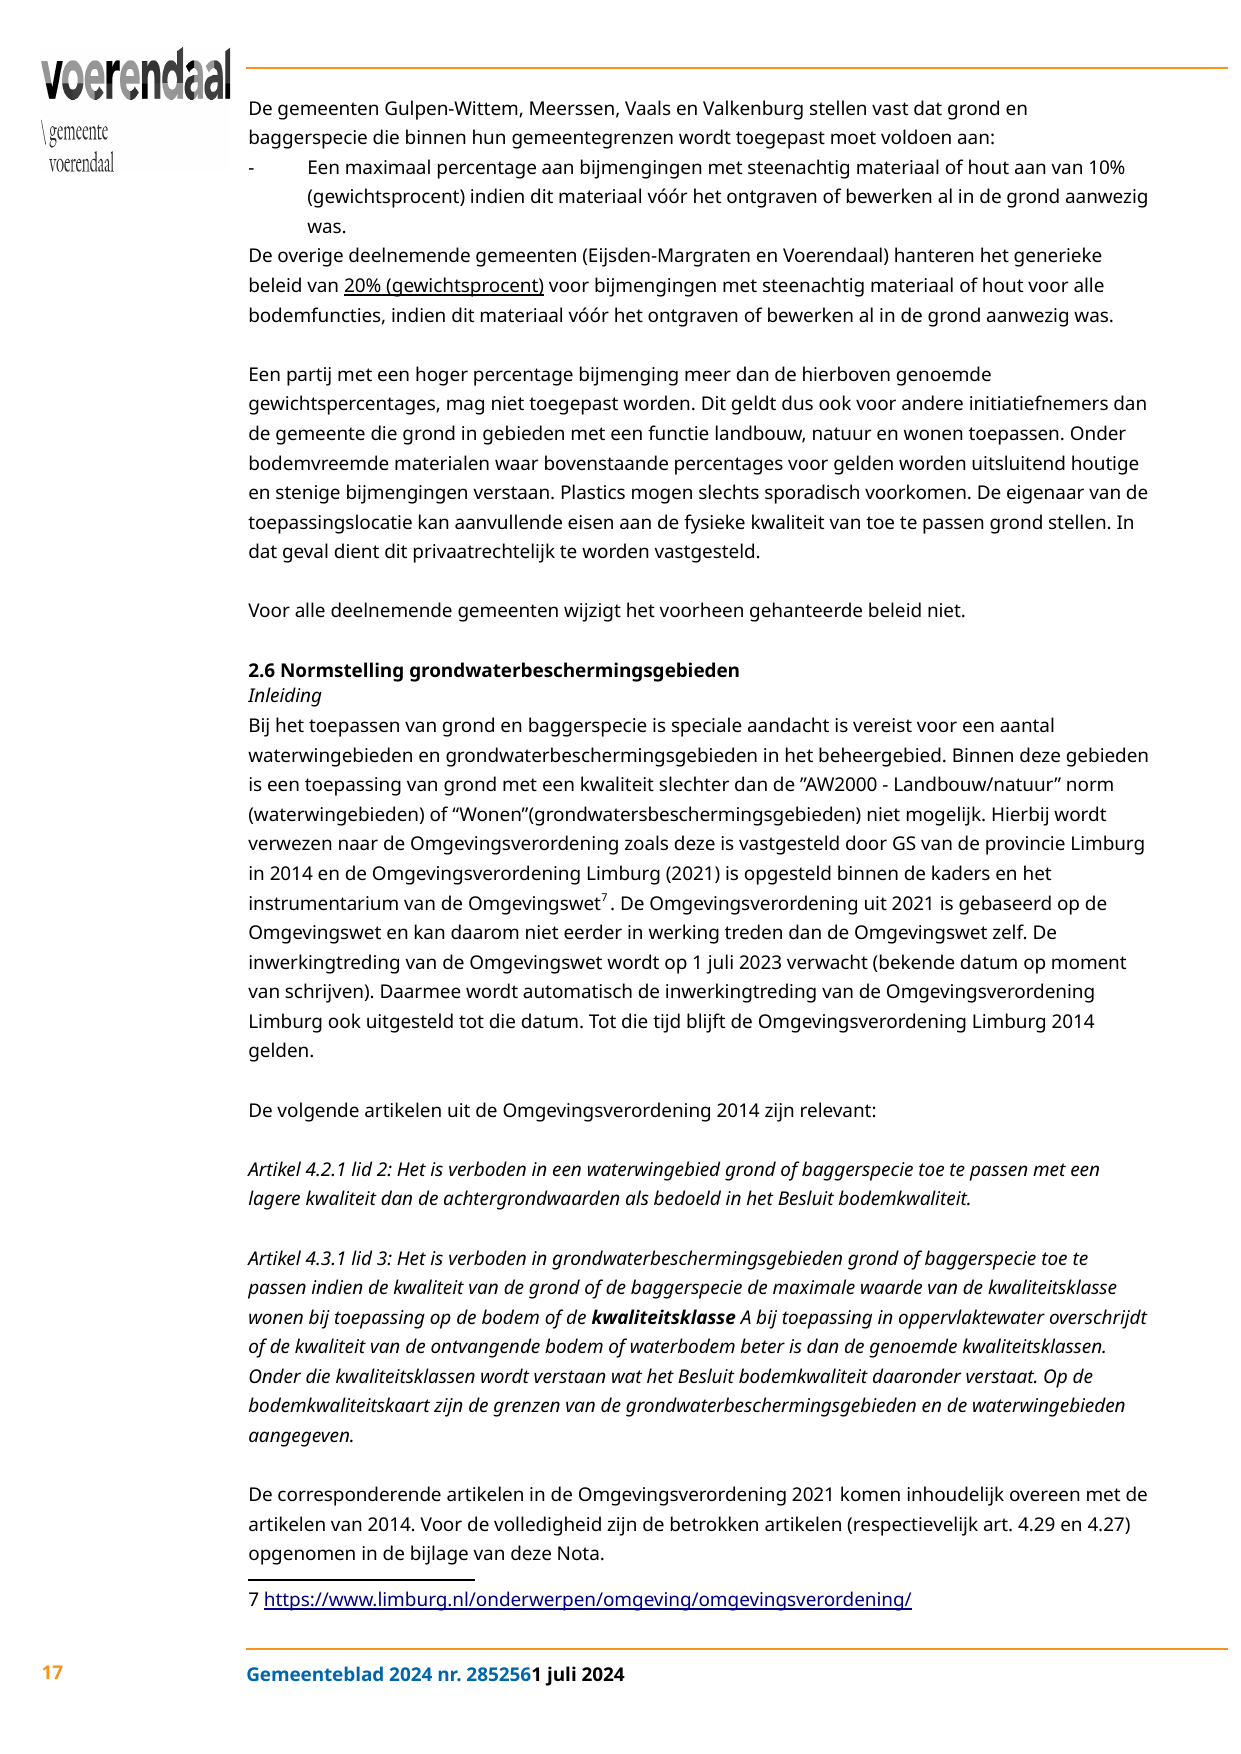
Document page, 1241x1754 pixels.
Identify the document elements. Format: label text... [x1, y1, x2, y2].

text Inleiding [248, 683, 1152, 708]
text Artikel 4.2.1 lid 2: Het is verboden in een waterwingebied grond of baggerspecie toe te passen met een lagere kwaliteit dan de achtergrondwaarden als bedoeld in het Besluit bodemkwaliteit. [248, 1156, 1152, 1211]
text De corresponderende artikelen in de Omgevingsverordening 2021 komen inhoudelijk overeen met de artikelen van 2014. Voor de volledigheid zijn de betrokken artikelen (respectievelijk art. 4.29 en 4.27) opgenomen in de bijlage van deze Nota. [248, 1481, 1152, 1566]
text https://www.limburg.nl/onderwerpen/omgeving/omgevingsverordening/ [248, 1586, 1152, 1612]
text Een partij met een hoger percentage bijmenging meer dan de hierboven genoemde gewichtspercentages, mag niet toegepast worden. Dit geldt dus ook voor andere initiatiefnemers dan de gemeente die grond in gebieden met een functie landbouw, natuur en wonen toepassen. Onder bodemvreemde materialen waar bovenstaande percentages voor gelden worden uitsluitend houtige en stenige bijmengingen verstaan. Plastics mogen slechts sporadisch voorkomen. De eigenaar van de toepassingslocatie kan aanvullende eisen aan de fysieke kwaliteit van toe te passen grond stellen. In dat geval dient dit privaatrechtelijk te worden vastgesteld. [248, 361, 1152, 564]
text Bij het toepassen van grond en baggerspecie is speciale aandacht is vereist voor een aantal waterwingebieden en grondwaterbeschermingsgebieden in het beheergebied. Binnen deze gebieden is een toepassing van grond met een kwaliteit slechter dan de ”AW2000 - Landbouw/natuur” norm (waterwingebieden) of “Wonen”(grondwatersbeschermingsgebieden) niet mogelijk. Hierbij wordt verwezen naar de Omgevingsverordening zoals deze is vastgesteld door GS van de provincie Limburg in 2014 en de Omgevingsverordening Limburg (2021) is opgesteld binnen de kaders en het instrumentarium van de Omgevingswet. De Omgevingsverordening uit 2021 is gebaseerd op de Omgevingswet en kan daarom niet eerder in werking treden dan de Omgevingswet zelf. De inwerkingtreding van de Omgevingswet wordt op 1 juli 2023 verwacht (bekende datum op moment van schrijven). Daarmee wordt automatisch de inwerkingtreding van de Omgevingsverordening Limburg ook uitgesteld tot die datum. Tot die tijd blijft de Omgevingsverordening Limburg 2014 gelden. [248, 712, 1152, 1063]
text De overige deelnemende gemeenten (Eijsden-Margraten en Voerendaal) hanteren het generieke beleid van 20% (gewichtsprocent) voor bijmengingen met steenachtig materiaal of hout voor alle bodemfuncties, indien dit materiaal vóór het ontgraven of bewerken al in de grond aanwezig was. [248, 243, 1152, 328]
list Een maximaal percentage aan bijmengingen met steenachtig materiaal of hout aan van 10% (gewichtsprocent) indien dit materiaal vóór het ontgraven of bewerken al in de grond aanwezig was. [248, 154, 1152, 239]
text Voor alle deelnemende gemeenten wijzigt het voorheen gehanteerde beleid niet. [248, 598, 1152, 623]
text De gemeenten Gulpen-Wittem, Meerssen, Vaals en Valkenburg stellen vast dat grond en [248, 95, 1152, 121]
text baggerspecie die binnen hun gemeentegrenzen wordt toegepast moet voldoen aan: [248, 124, 1152, 150]
text De volgende artikelen uit de Omgevingsverordening 2014 zijn relevant: [248, 1097, 1152, 1122]
text 2.6 Normstelling grondwaterbeschermingsgebieden [248, 657, 1152, 683]
text Artikel 4.3.1 lid 3: Het is verboden in grondwaterbeschermingsgebieden grond of baggerspecie toe te passen indien de kwaliteit van de grond of de baggerspecie de maximale waarde van de kwaliteitsklasse wonen bij toepassing op de bodem of de kwaliteitsklasse A bij toepassing in oppervlaktewater overschrijdt of de kwaliteit van de ontvangende bodem of waterbodem beter is dan de genoemde kwaliteitsklassen. Onder die kwaliteitsklassen wordt verstaan wat het Besluit bodemkwaliteit daaronder verstaat. Op de bodemkwaliteitskaart zijn de grenzen van de grondwaterbeschermingsgebieden en de waterwingebieden aangegeven. [248, 1245, 1152, 1448]
picture [41, 47, 231, 172]
